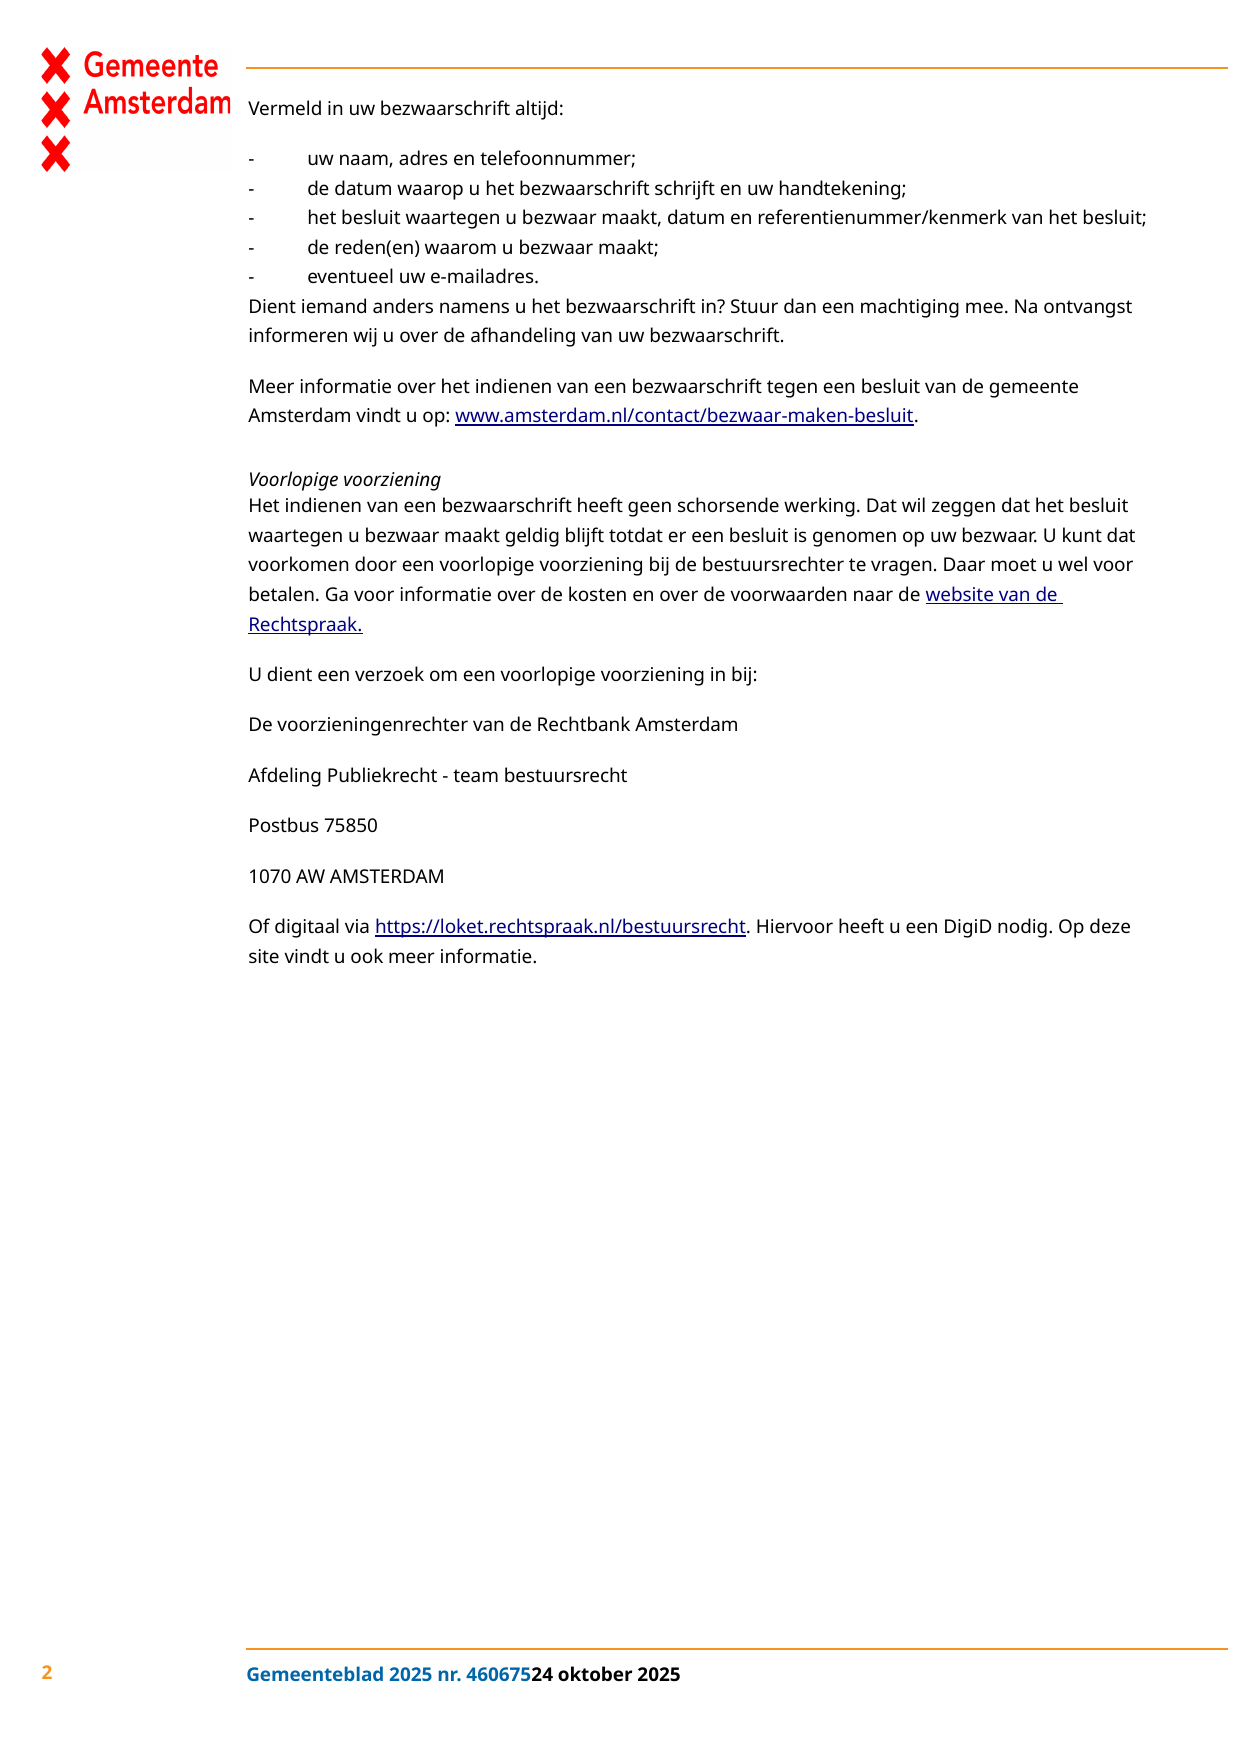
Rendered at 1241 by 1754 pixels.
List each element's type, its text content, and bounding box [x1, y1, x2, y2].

text 1070 AW AMSTERDAM [248, 863, 1152, 888]
text Vermeld in uw bezwaarschrift altijd: [248, 95, 1152, 121]
text Dient iemand anders namens u het bezwaarschrift in? Stuur dan een machtiging mee. Na ontvangst informeren wij u over de afhandeling van uw bezwaarschrift. [248, 293, 1152, 348]
list het besluit waartegen u bezwaar maakt, datum en referentienummer/kenmerk van het besluit; [248, 204, 1152, 230]
text Of digitaal via https://loket.rechtspraak.nl/bestuursrecht. Hiervoor heeft u een DigiD nodig. Op deze site vindt u ook meer informatie. [248, 913, 1152, 968]
list de reden(en) waarom u bezwaar maakt; [248, 234, 1152, 260]
text Postbus 75850 [248, 812, 1152, 838]
text Meer informatie over het indienen van een bezwaarschrift tegen een besluit van de gemeente Amsterdam vindt u op: www.amsterdam.nl/contact/bezwaar-maken-besluit. [248, 373, 1152, 428]
text De voorzieningenrechter van de Rechtbank Amsterdam [248, 712, 1152, 737]
text Voorlopige voorziening [248, 467, 1152, 492]
text Het indienen van een bezwaarschrift heeft geen schorsende werking. Dat wil zeggen dat het besluit waartegen u bezwaar maakt geldig blijft totdat er een besluit is genomen op uw bezwaar. U kunt dat voorkomen door een voorlopige voorziening bij de bestuursrechter te vragen. Daar moet u wel voor betalen. Ga voor informatie over de kosten en over de voorwaarden naar de website van de Rechtspraak. [248, 492, 1152, 636]
list eventueel uw e-mailadres. [248, 263, 1152, 289]
list de datum waarop u het bezwaarschrift schrijft en uw handtekening; [248, 175, 1152, 201]
text Afdeling Publiekrecht - team bestuursrecht [248, 762, 1152, 788]
list uw naam, adres en telefoonnummer; [248, 145, 1152, 171]
text U dient een verzoek om een voorlopige voorziening in bij: [248, 661, 1152, 687]
picture [41, 47, 231, 172]
